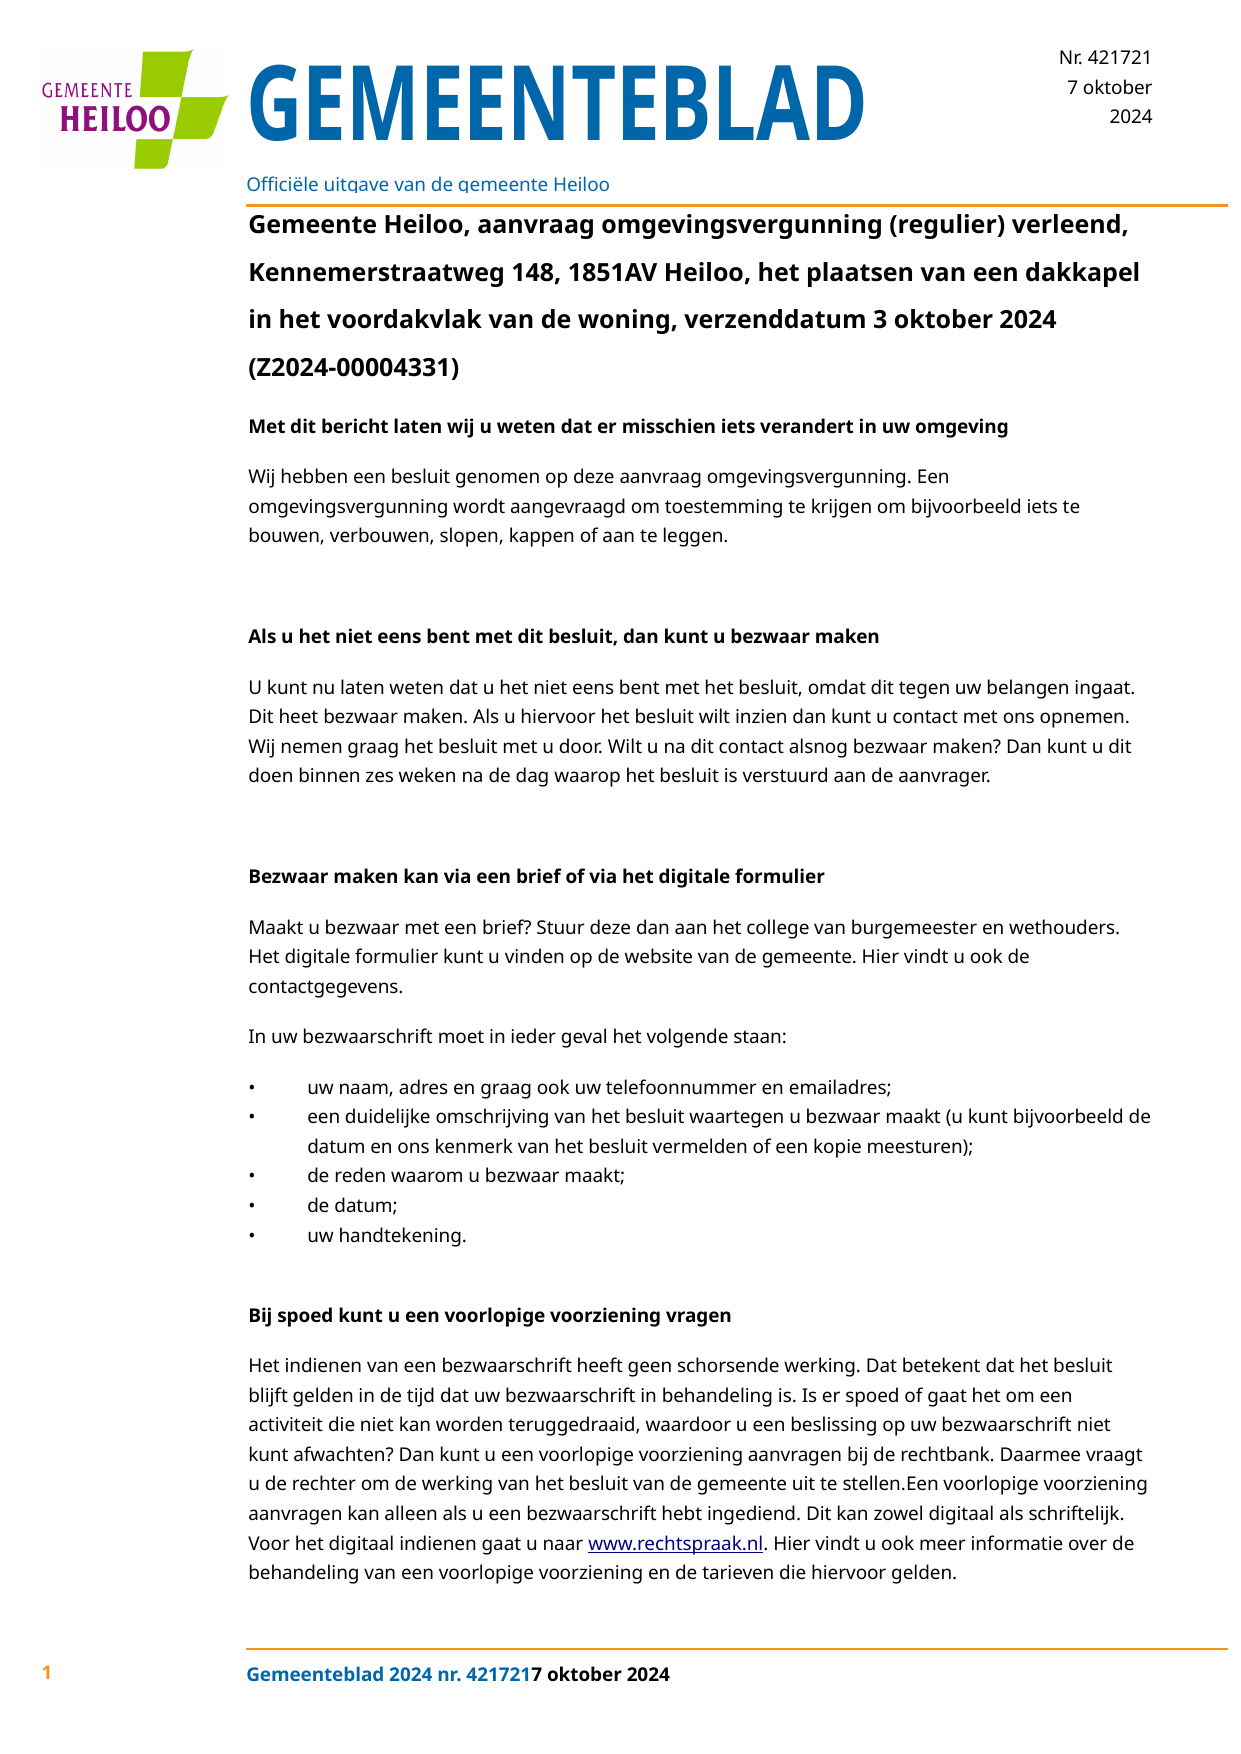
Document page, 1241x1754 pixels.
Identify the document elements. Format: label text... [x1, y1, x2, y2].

list een duidelijke omschrijving van het besluit waartegen u bezwaar maakt (u kunt bijvoorbeeld de datum en ons kenmerk van het besluit vermelden of een kopie meesturen); [248, 1103, 1152, 1159]
text Als u het niet eens bent met dit besluit, dan kunt u bezwaar maken [248, 623, 1152, 649]
text Maakt u bezwaar met een brief? Stuur deze dan aan het college van burgemeester en wethouders. Het digitale formulier kunt u vinden op de website van de gemeente. Hier vindt u ook de contactgegevens. [248, 914, 1152, 999]
list uw handtekening. [248, 1222, 1152, 1248]
list uw naam, adres en graag ook uw telefoonnummer en emailadres; [248, 1074, 1152, 1100]
text Wij hebben een besluit genomen op deze aanvraag omgevingsvergunning. Een omgevingsvergunning wordt aangevraagd om toestemming te krijgen om bijvoorbeeld iets te bouwen, verbouwen, slopen, kappen of aan te leggen. [248, 463, 1152, 548]
text Bezwaar maken kan via een brief of via het digitale formulier [248, 863, 1152, 889]
list de datum; [248, 1192, 1152, 1218]
text U kunt nu laten weten dat u het niet eens bent met het besluit, omdat dit tegen uw belangen ingaat. Dit heet bezwaar maken. Als u hiervoor het besluit wilt inzien dan kunt u contact met ons opnemen. Wij nemen graag het besluit met u door. Wilt u na dit contact alsnog bezwaar maken? Dan kunt u dit doen binnen zes weken na de dag waarop het besluit is verstuurd aan de aanvrager. [248, 674, 1152, 788]
text Bij spoed kunt u een voorlopige voorziening vragen [248, 1302, 1152, 1328]
text Met dit bericht laten wij u weten dat er misschien iets verandert in uw omgeving [248, 413, 1152, 439]
picture [41, 47, 231, 172]
text Gemeente Heiloo, aanvraag omgevingsvergunning (regulier) verleend, Kennemerstraatweg 148, 1851AV Heiloo, het plaatsen van een dakkapel in het voordakvlak van de woning, verzenddatum 3 oktober 2024 (Z2024-00004331) [248, 207, 1152, 384]
text Het indienen van een bezwaarschrift heeft geen schorsende werking. Dat betekent dat het besluit blijft gelden in de tijd dat uw bezwaarschrift in behandeling is. Is er spoed of gaat het om een activiteit die niet kan worden teruggedraaid, waardoor u een beslissing op uw bezwaarschrift niet kunt afwachten? Dan kunt u een voorlopige voorziening aanvragen bij de rechtbank. Daarmee vraagt u de rechter om de werking van het besluit van de gemeente uit te stellen.Een voorlopige voorziening aanvragen kan alleen als u een bezwaarschrift hebt ingediend. Dit kan zowel digitaal als schriftelijk. Voor het digitaal indienen gaat u naar www.rechtspraak.nl. Hier vindt u ook meer informatie over de behandeling van een voorlopige voorziening en de tarieven die hiervoor gelden. [248, 1352, 1152, 1585]
list de reden waarom u bezwaar maakt; [248, 1163, 1152, 1188]
text In uw bezwaarschrift moet in ieder geval het volgende staan: [248, 1023, 1152, 1049]
